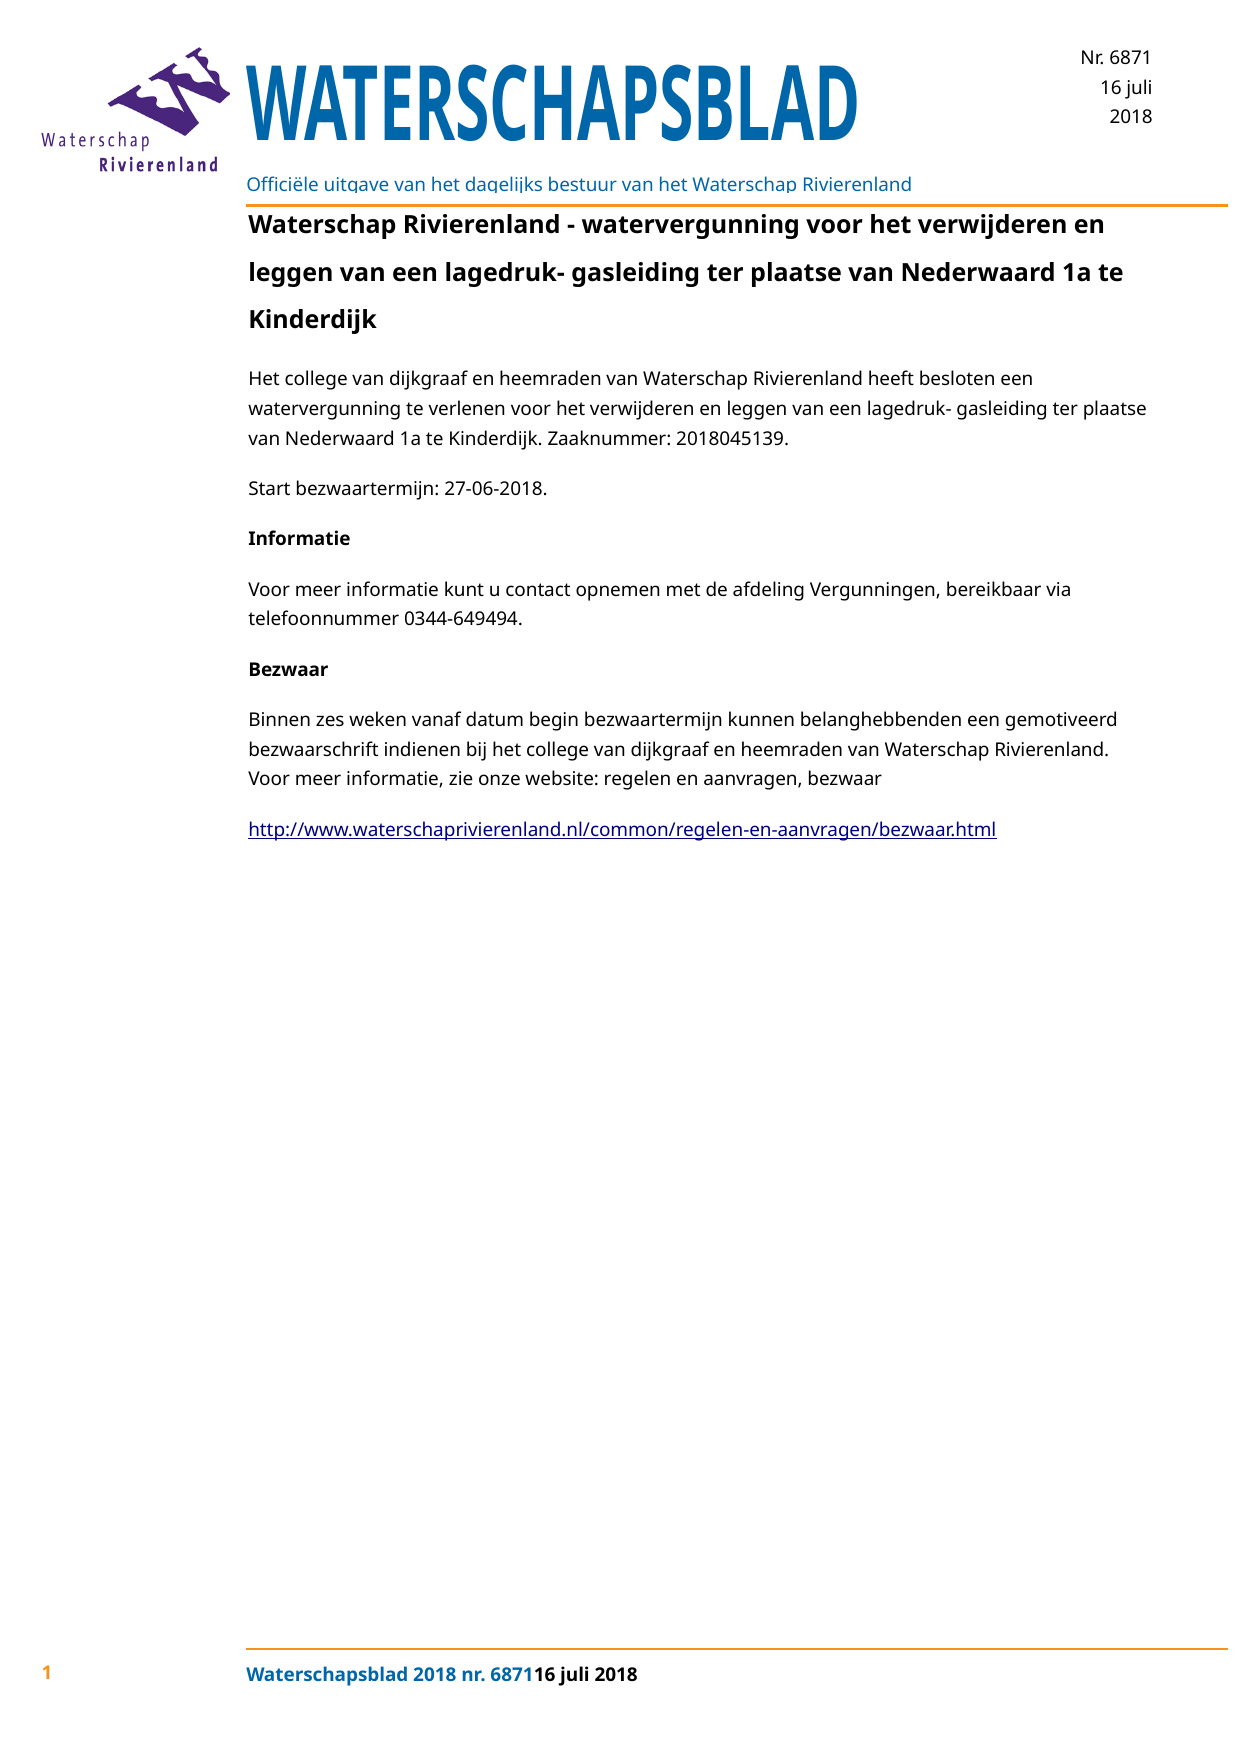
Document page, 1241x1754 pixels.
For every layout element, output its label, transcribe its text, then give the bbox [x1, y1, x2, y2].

text Informatie [248, 526, 1152, 551]
text Het college van dijkgraaf en heemraden van Waterschap Rivierenland heeft besloten een watervergunning te verlenen voor het verwijderen en leggen van een lagedruk- gasleiding ter plaatse van Nederwaard 1a te Kinderdijk. Zaaknummer: 2018045139. [248, 366, 1152, 450]
text Binnen zes weken vanaf datum begin bezwaartermijn kunnen belanghebbenden een gemotiveerd bezwaarschrift indienen bij het college van dijkgraaf en heemraden van Waterschap Rivierenland. Voor meer informatie, zie onze website: regelen en aanvragen, bezwaar [248, 706, 1152, 791]
text Bezwaar [248, 656, 1152, 682]
text Voor meer informatie kunt u contact opnemen met de afdeling Vergunningen, bereikbaar via telefoonnummer 0344-649494. [248, 576, 1152, 631]
text http://www.waterschaprivierenland.nl/common/regelen-en-aanvragen/bezwaar.html [248, 816, 1152, 842]
text Start bezwaartermijn: 27-06-2018. [248, 475, 1152, 501]
text Waterschap Rivierenland - watervergunning voor het verwijderen en leggen van een lagedruk- gasleiding ter plaatse van Nederwaard 1a te Kinderdijk [248, 207, 1152, 336]
picture [41, 47, 231, 172]
